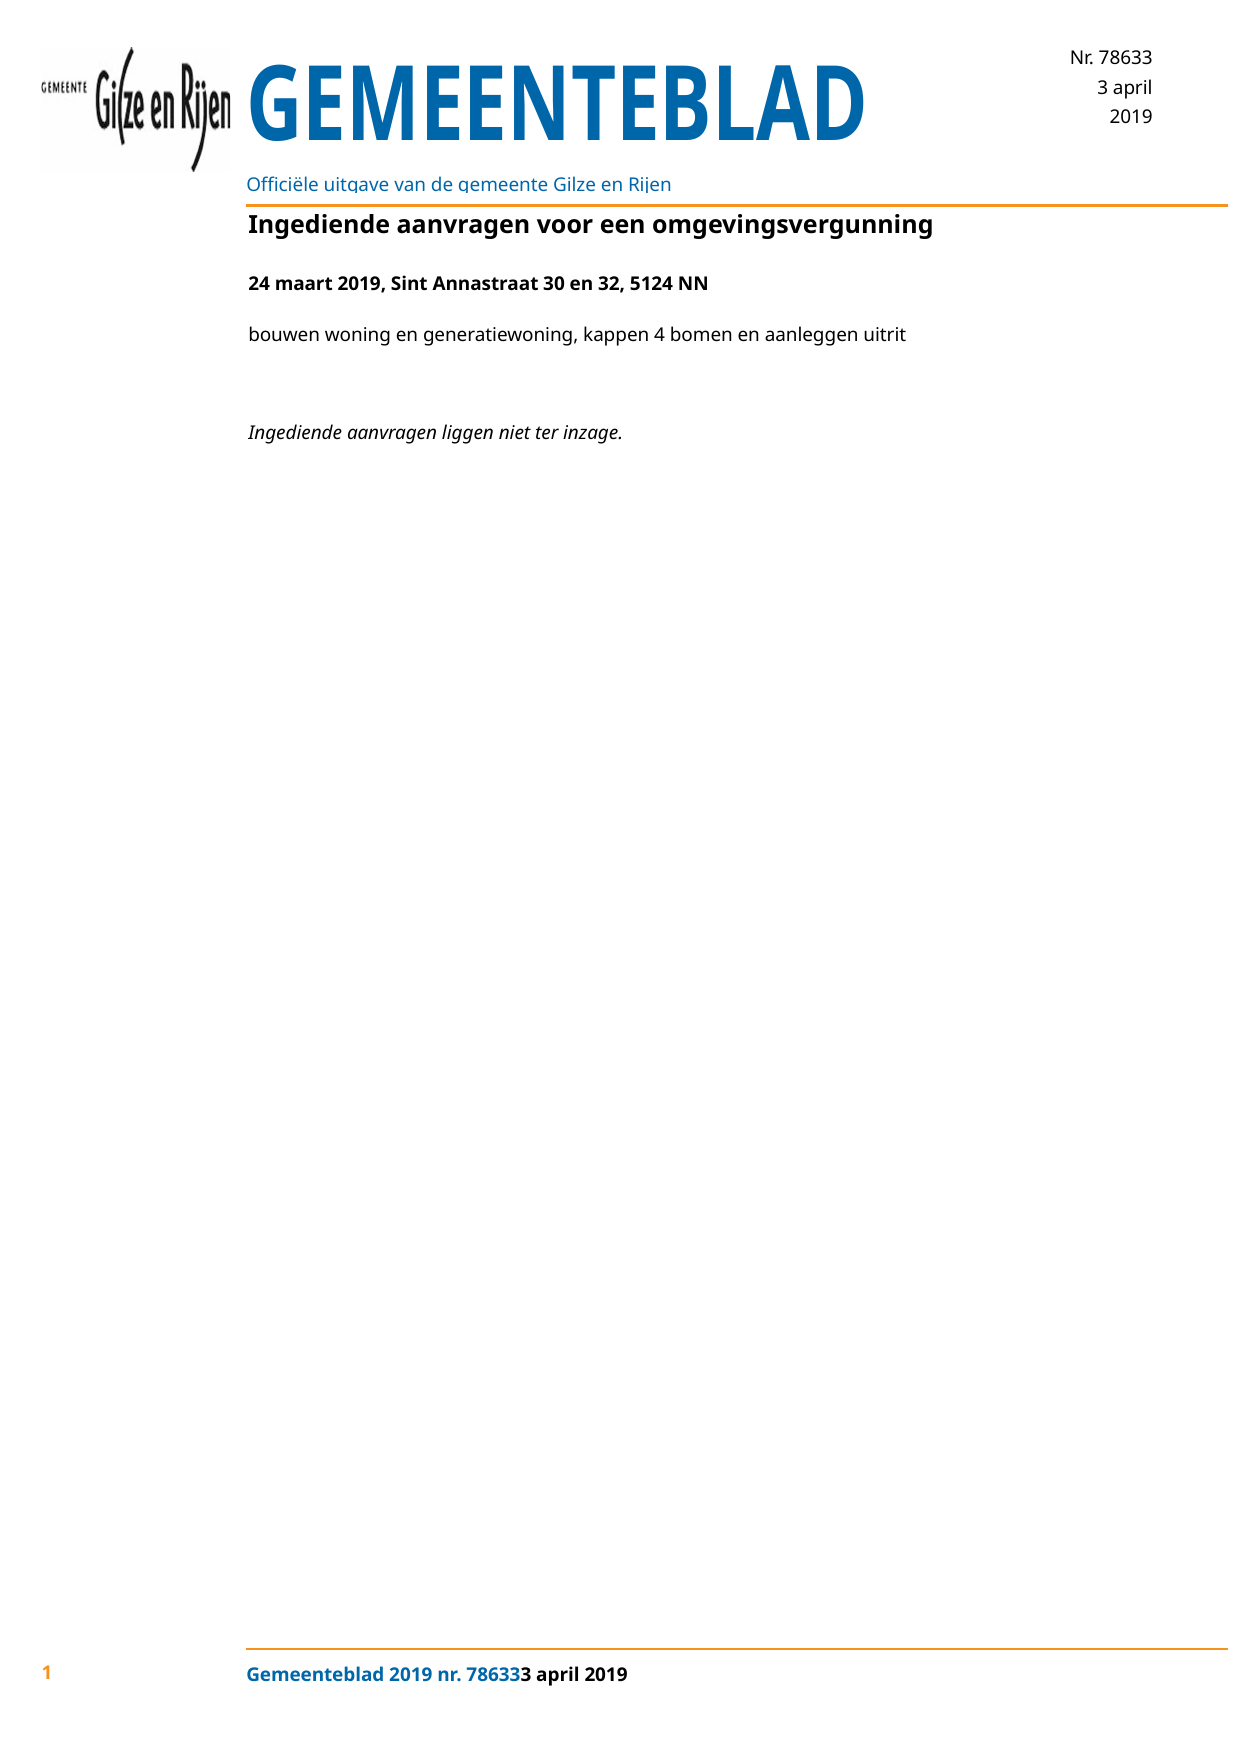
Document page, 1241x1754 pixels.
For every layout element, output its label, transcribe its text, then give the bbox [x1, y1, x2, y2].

text Ingediende aanvragen liggen niet ter inzage. [248, 419, 1152, 445]
picture [41, 47, 231, 172]
text 24 maart 2019, Sint Annastraat 30 en 32, 5124 NN [248, 270, 1152, 296]
text Ingediende aanvragen voor een omgevingsvergunning [248, 207, 1152, 241]
text bouwen woning en generatiewoning, kappen 4 bomen en aanleggen uitrit [248, 321, 1152, 346]
